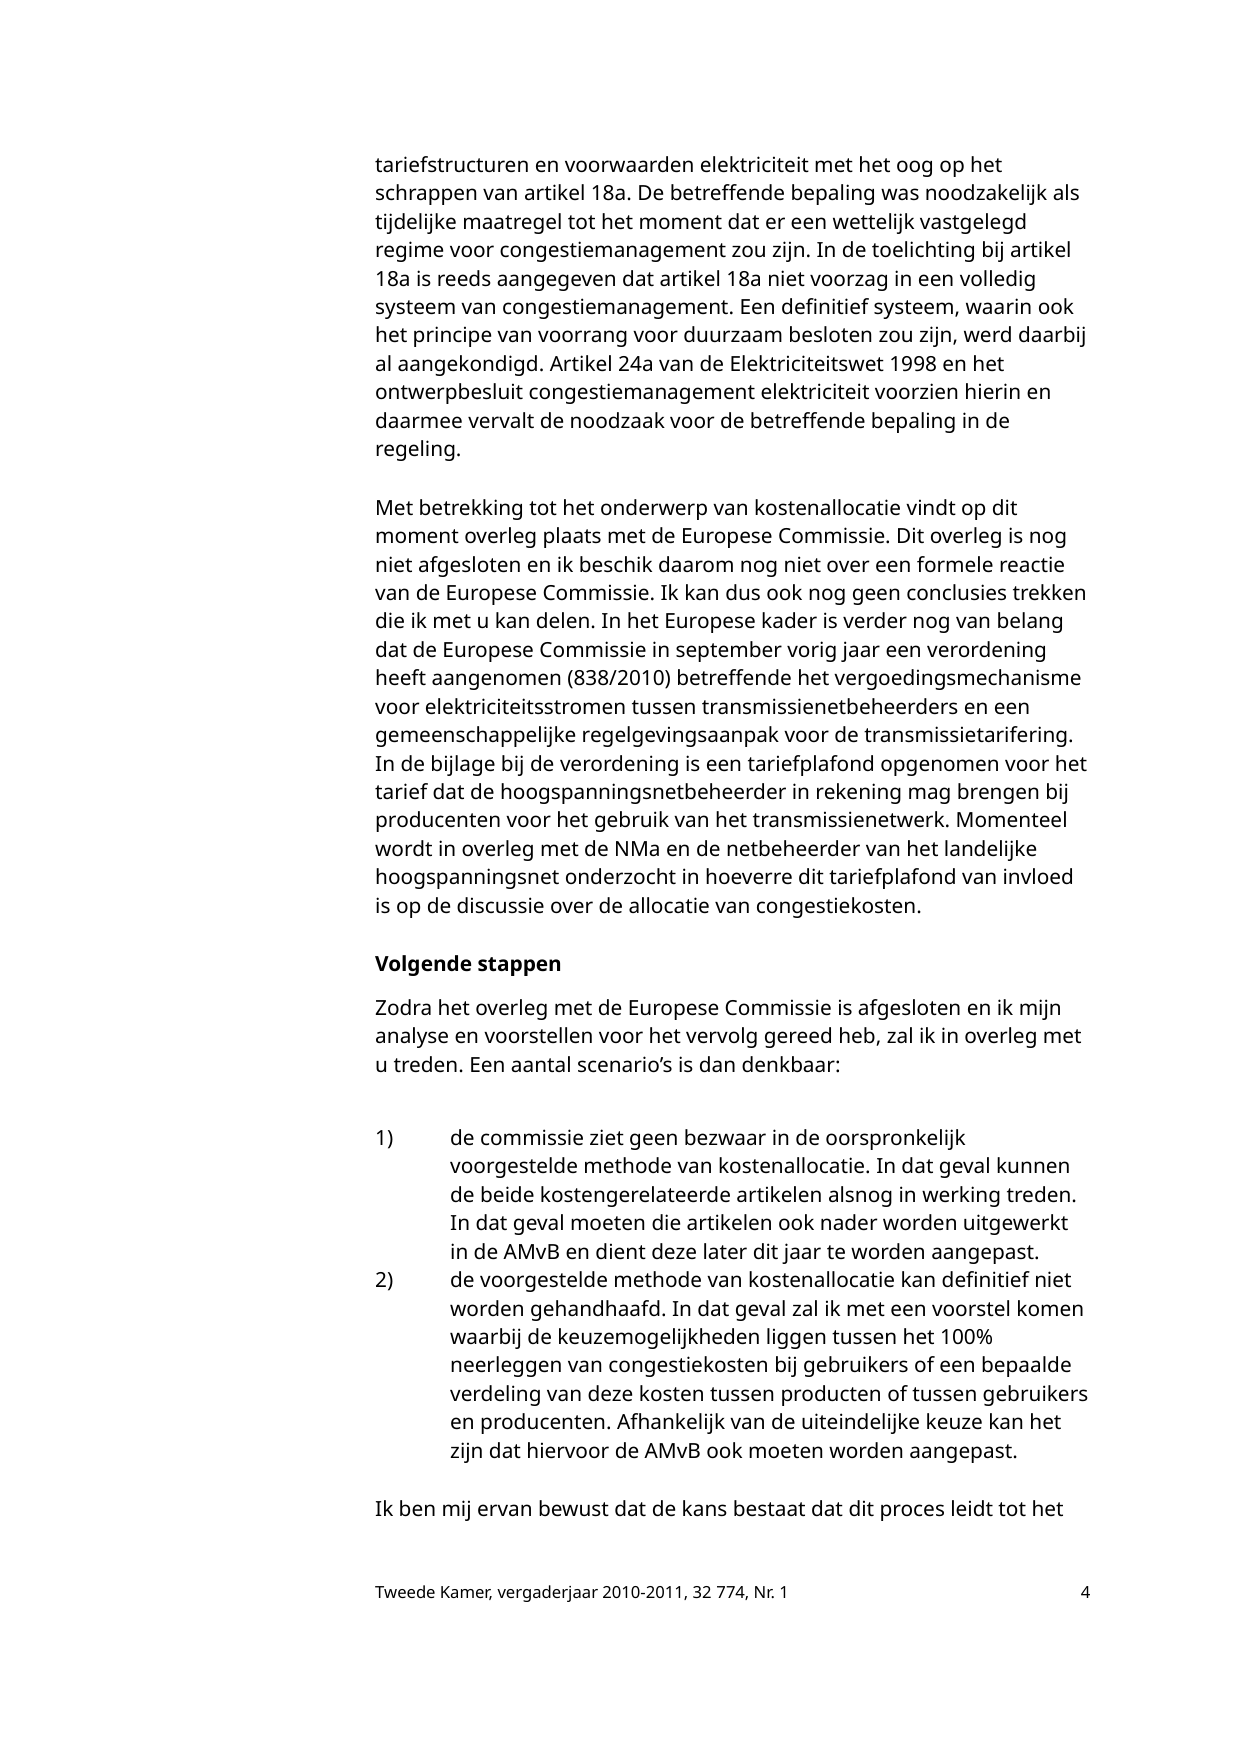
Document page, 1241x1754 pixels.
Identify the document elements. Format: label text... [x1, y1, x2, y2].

text Met betrekking tot het onderwerp van kostenallocatie vindt op dit moment overleg plaats met de Europese Commissie. Dit overleg is nog niet afgesloten en ik beschik daarom nog niet over een formele reactie van de Europese Commissie. Ik kan dus ook nog geen conclusies trekken die ik met u kan delen. In het Europese kader is verder nog van belang dat de Europese Commissie in september vorig jaar een verordening heeft aangenomen (838/2010) betreffende het vergoedingsmechanisme voor elektriciteitsstromen tussen transmissienetbeheerders en een gemeenschappelijke regelgevingsaanpak voor de transmissietarifering. In de bijlage bij de verordening is een tariefplafond opgenomen voor het tarief dat de hoogspanningsnetbeheerder in rekening mag brengen bij producenten voor het gebruik van het transmissienetwerk. Momenteel wordt in overleg met de NMa en de netbeheerder van het landelijke hoogspanningsnet onderzocht in hoeverre dit tariefplafond van invloed is op de discussie over de allocatie van congestiekosten. [375, 493, 1090, 919]
text Ik ben mij ervan bewust dat de kans bestaat dat dit proces leidt tot het [375, 1494, 1090, 1523]
text Volgende stappen [375, 949, 1090, 978]
list de commissie ziet geen bezwaar in de oorspronkelijk voorgestelde methode van kostenallocatie. In dat geval kunnen de beide kostengerelateerde artikelen alsnog in werking treden. In dat geval moeten die artikelen ook nader worden uitgewerkt in de AMvB en dient deze later dit jaar te worden aangepast. [375, 1123, 1090, 1265]
list de voorgestelde methode van kostenallocatie kan definitief niet worden gehandhaafd. In dat geval zal ik met een voorstel komen waarbij de keuzemogelijkheden liggen tussen het 100% neerleggen van congestiekosten bij gebruikers of een bepaalde verdeling van deze kosten tussen producten of tussen gebruikers en producenten. Afhankelijk van de uiteindelijke keuze kan het zijn dat hiervoor de AMvB ook moeten worden aangepast. [375, 1265, 1090, 1464]
text tariefstructuren en voorwaarden elektriciteit met het oog op het schrappen van artikel 18a. De betreffende bepaling was noodzakelijk als tijdelijke maatregel tot het moment dat er een wettelijk vastgelegd regime voor congestiemanagement zou zijn. In de toelichting bij artikel 18a is reeds aangegeven dat artikel 18a niet voorzag in een volledig systeem van congestiemanagement. Een definitief systeem, waarin ook het principe van voorrang voor duurzaam besloten zou zijn, werd daarbij al aangekondigd. Artikel 24a van de Elektriciteitswet 1998 en het ontwerpbesluit congestiemanagement elektriciteit voorzien hierin en daarmee vervalt de noodzaak voor de betreffende bepaling in de regeling. [375, 150, 1090, 463]
text Zodra het overleg met de Europese Commissie is afgesloten en ik mijn analyse en voorstellen voor het vervolg gereed heb, zal ik in overleg met u treden. Een aantal scenario’s is dan denkbaar: [375, 993, 1090, 1078]
